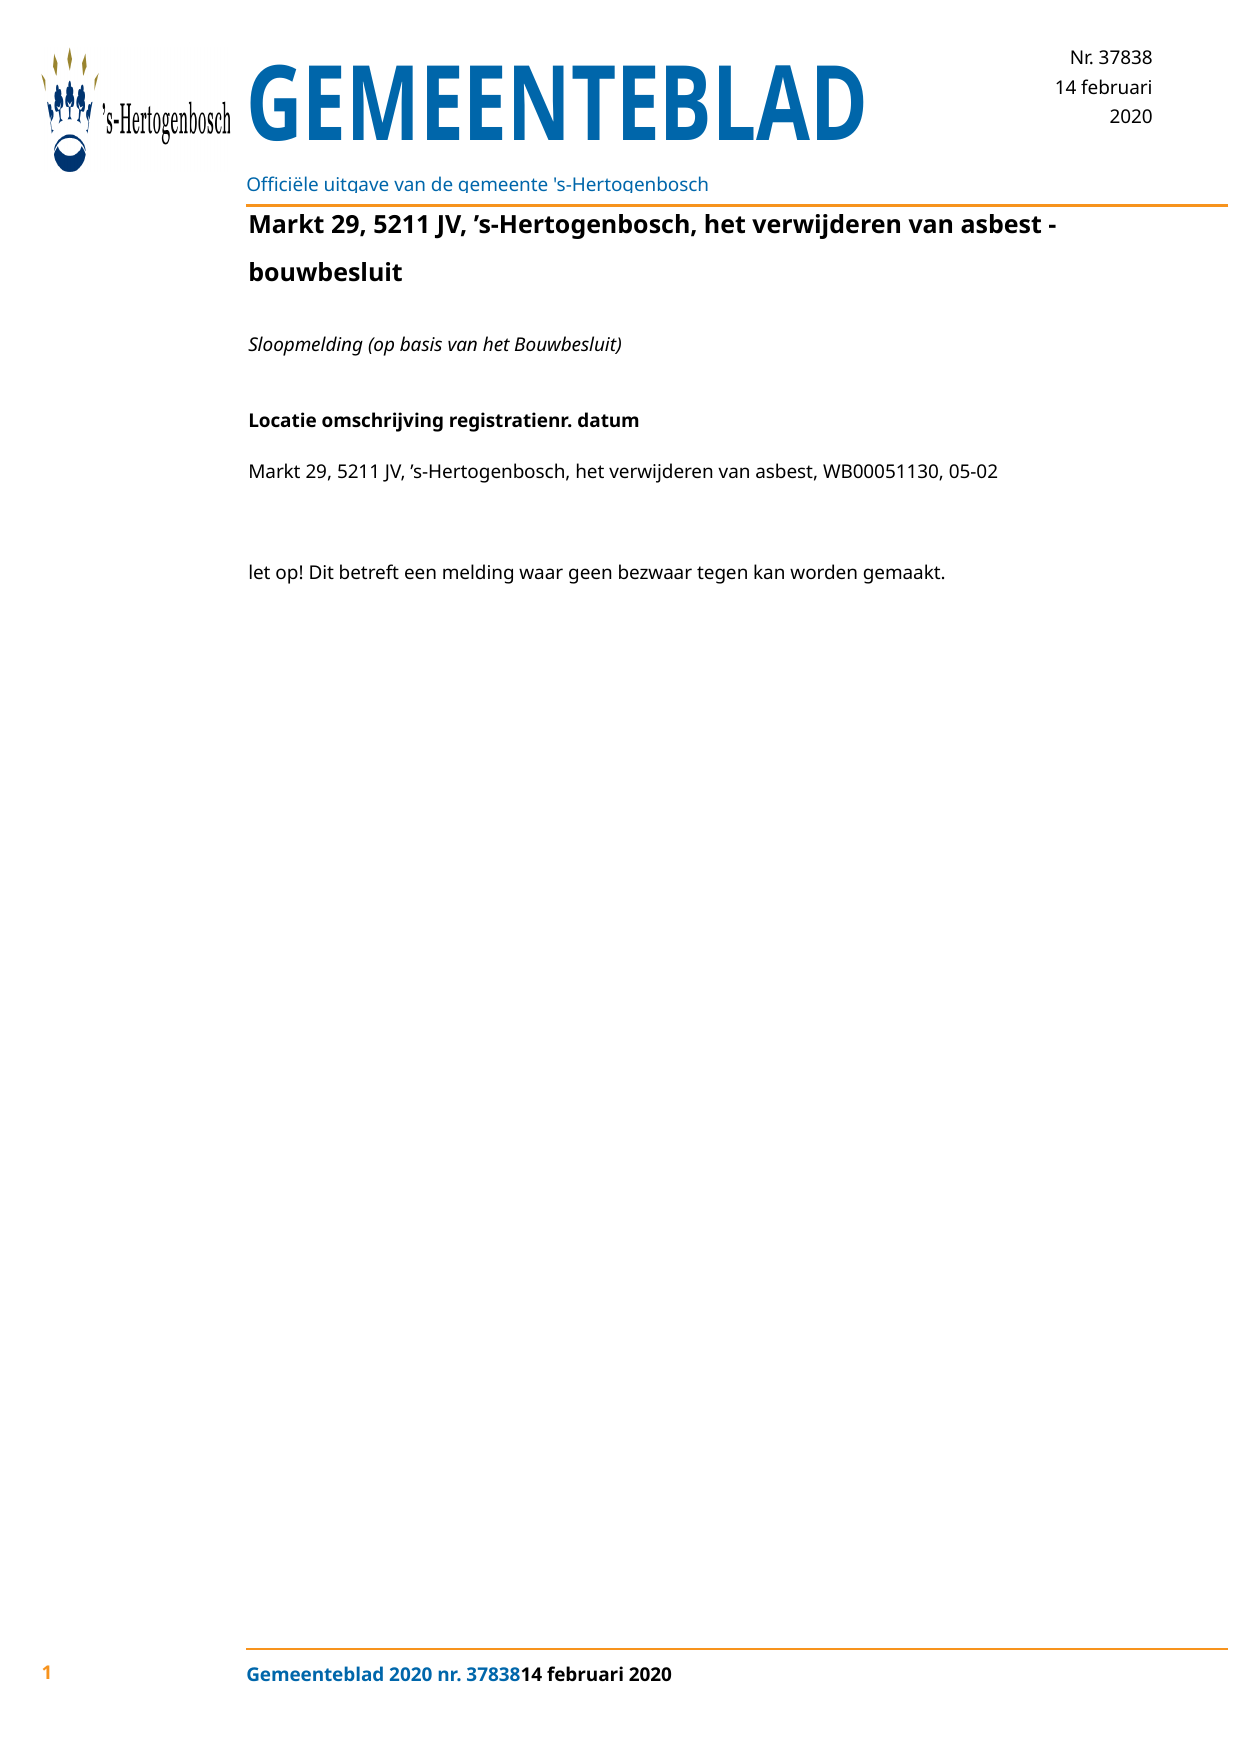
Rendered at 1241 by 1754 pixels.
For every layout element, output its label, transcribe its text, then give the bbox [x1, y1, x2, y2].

text Markt 29, 5211 JV, ’s-Hertogenbosch, het verwijderen van asbest, WB00051130, 05-02 [248, 458, 1152, 484]
text Locatie omschrijving registratienr. datum [248, 408, 1152, 433]
text Markt 29, 5211 JV, ’s-Hertogenbosch, het verwijderen van asbest -bouwbesluit [248, 207, 1152, 288]
text Sloopmelding (op basis van het Bouwbesluit) [248, 331, 1152, 357]
picture [41, 47, 231, 172]
text let op! Dit betreft een melding waar geen bezwaar tegen kan worden gemaakt. [248, 559, 1152, 584]
